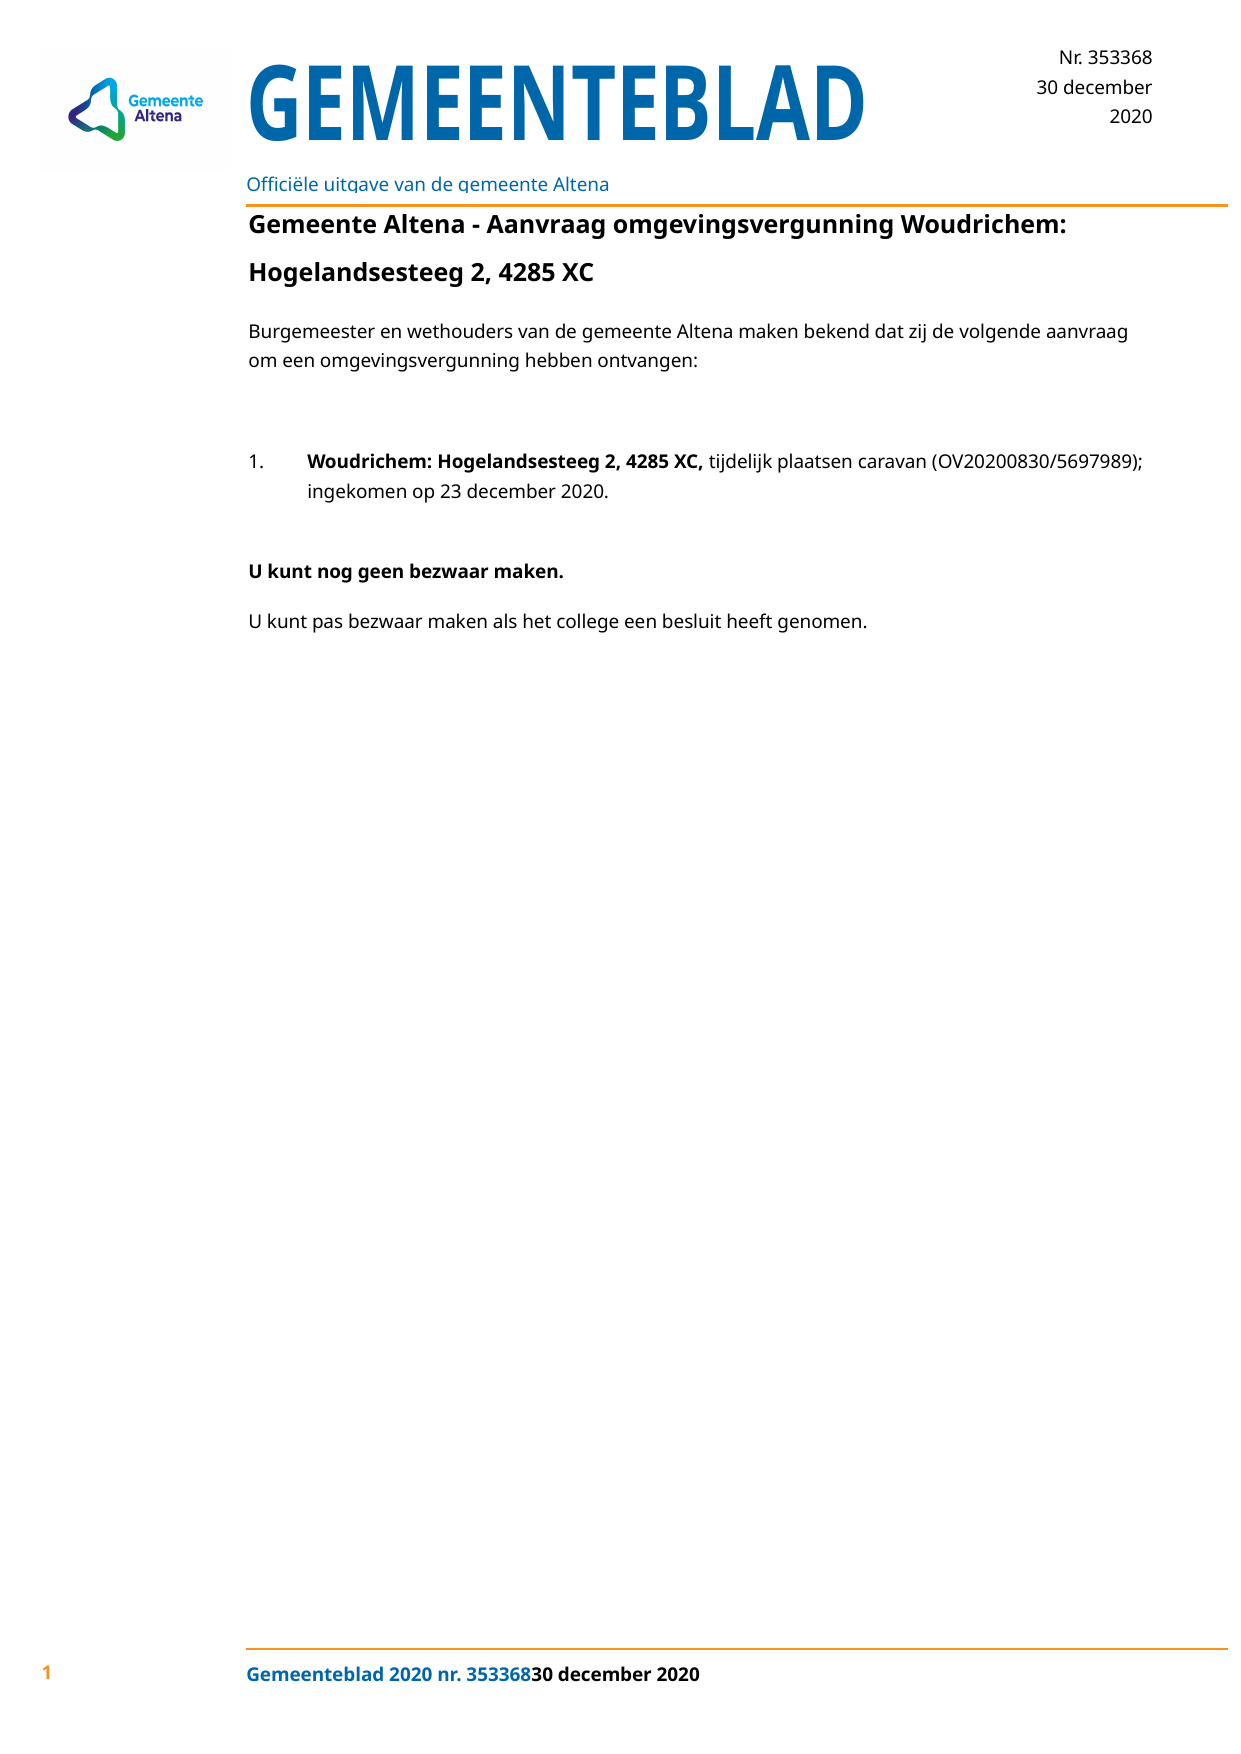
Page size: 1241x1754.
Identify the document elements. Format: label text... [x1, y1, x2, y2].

picture [41, 47, 231, 172]
text U kunt pas bezwaar maken als het college een besluit heeft genomen. [248, 608, 1152, 634]
text U kunt nog geen bezwaar maken. [248, 558, 1152, 584]
text Burgemeester en wethouders van de gemeente Altena maken bekend dat zij de volgende aanvraag om een omgevingsvergunning hebben ontvangen: [248, 318, 1152, 373]
list Woudrichem: Hogelandsesteeg 2, 4285 XC, tijdelijk plaatsen caravan (OV20200830/5697989); ingekomen op 23 december 2020. [248, 448, 1152, 504]
text Gemeente Altena - Aanvraag omgevingsvergunning Woudrichem: Hogelandsesteeg 2, 4285 XC [248, 207, 1152, 288]
